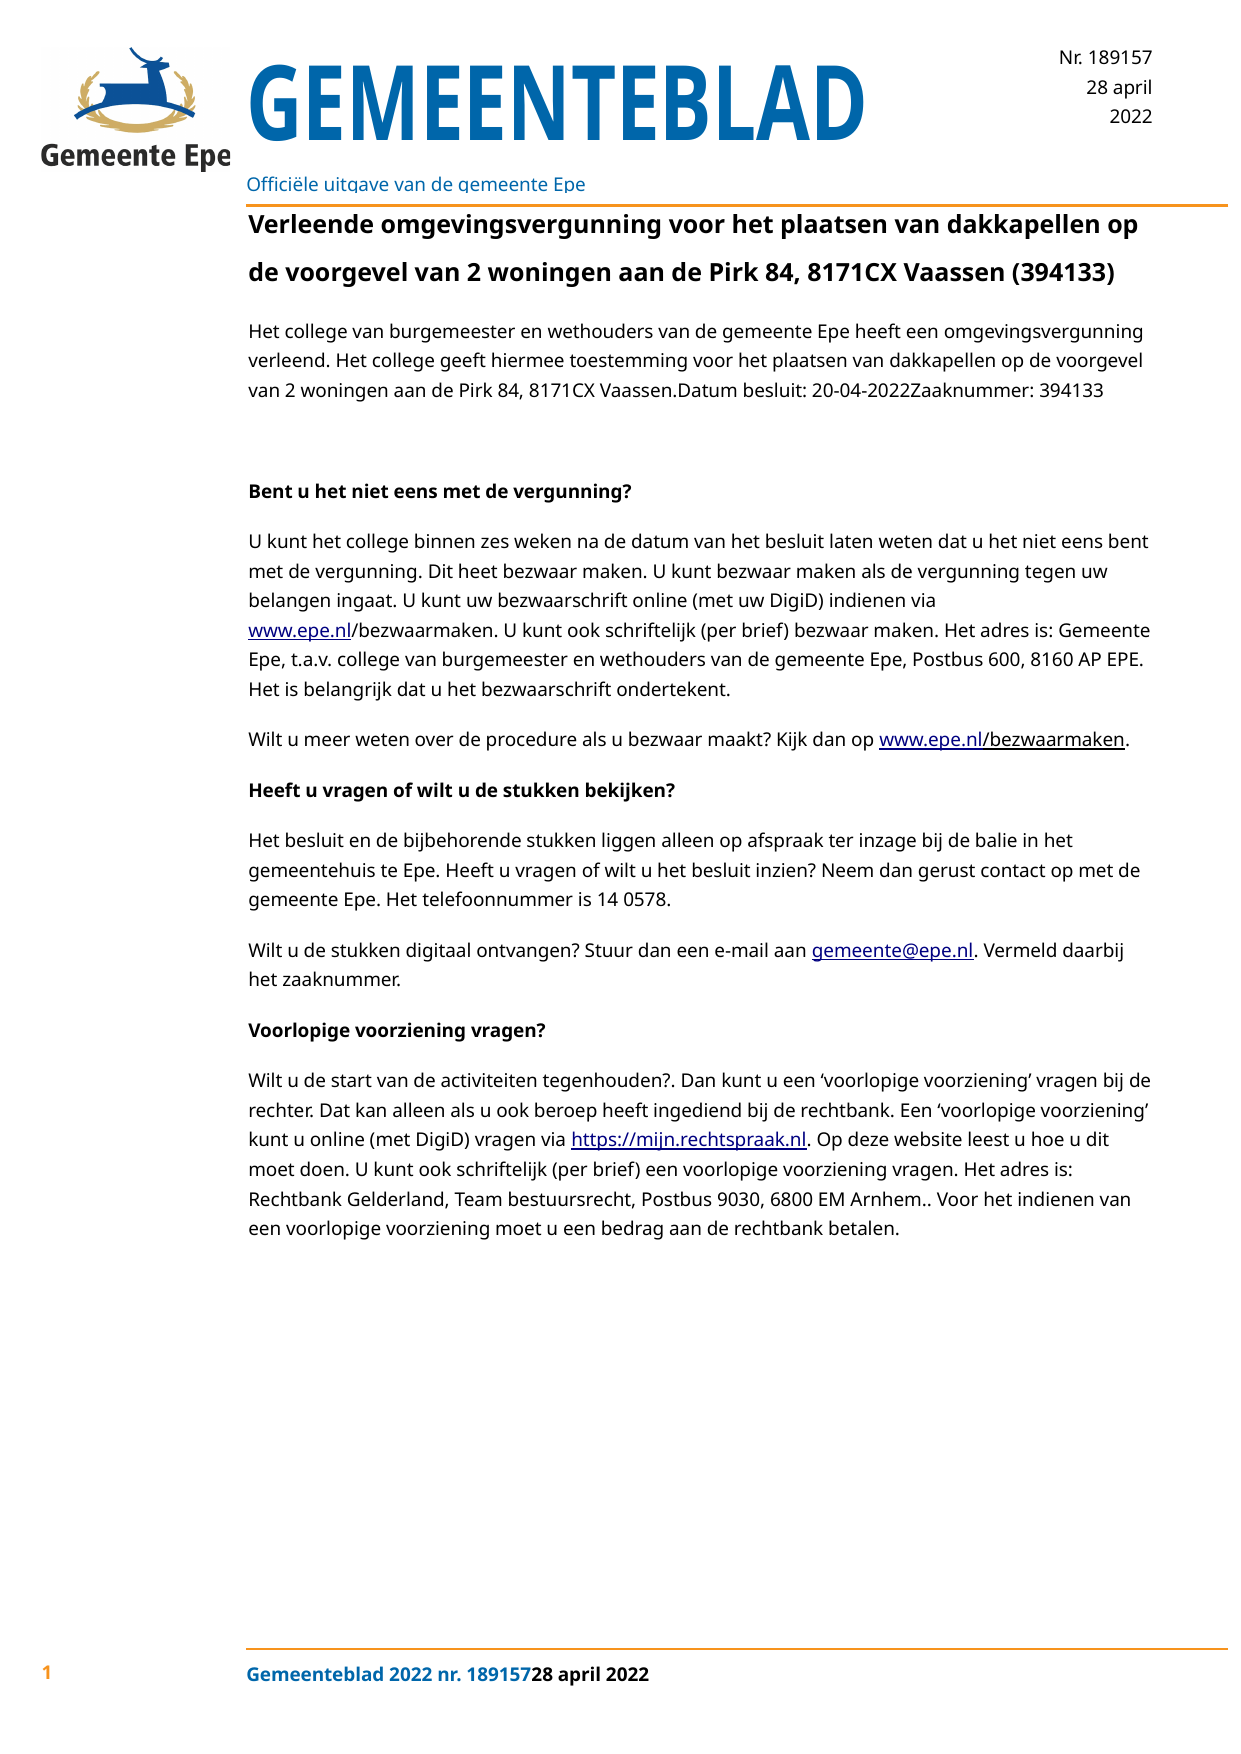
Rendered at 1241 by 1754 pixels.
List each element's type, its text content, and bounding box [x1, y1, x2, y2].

text U kunt het college binnen zes weken na de datum van het besluit laten weten dat u het niet eens bent met de vergunning. Dit heet bezwaar maken. U kunt bezwaar maken als de vergunning tegen uw belangen ingaat. U kunt uw bezwaarschrift online (met uw DigiD) indienen via www.epe.nl/bezwaarmaken. U kunt ook schriftelijk (per brief) bezwaar maken. Het adres is: Gemeente Epe, t.a.v. college van burgemeester en wethouders van de gemeente Epe, Postbus 600, 8160 AP EPE. Het is belangrijk dat u het bezwaarschrift ondertekent. [248, 528, 1152, 702]
text Heeft u vragen of wilt u de stukken bekijken? [248, 777, 1152, 803]
text Bent u het niet eens met de vergunning? [248, 478, 1152, 504]
picture [41, 47, 231, 172]
text Verleende omgevingsvergunning voor het plaatsen van dakkapellen op de voorgevel van 2 woningen aan de Pirk 84, 8171CX Vaassen (394133) [248, 207, 1152, 288]
text Voorlopige voorziening vragen? [248, 1017, 1152, 1043]
text Het college van burgemeester en wethouders van de gemeente Epe heeft een omgevingsvergunning verleend. Het college geeft hiermee toestemming voor het plaatsen van dakkapellen op de voorgevel van 2 woningen aan de Pirk 84, 8171CX Vaassen.Datum besluit: 20-04-2022Zaaknummer: 394133 [248, 318, 1152, 403]
text Het besluit en de bijbehorende stukken liggen alleen op afspraak ter inzage bij de balie in het gemeentehuis te Epe. Heeft u vragen of wilt u het besluit inzien? Neem dan gerust contact op met de gemeente Epe. Het telefoonnummer is 14 0578. [248, 827, 1152, 912]
text Wilt u de start van de activiteiten tegenhouden?. Dan kunt u een ‘voorlopige voorziening’ vragen bij de rechter. Dat kan alleen als u ook beroep heeft ingediend bij de rechtbank. Een ‘voorlopige voorziening’ kunt u online (met DigiD) vragen via https://mijn.rechtspraak.nl. Op deze website leest u hoe u dit moet doen. U kunt ook schriftelijk (per brief) een voorlopige voorziening vragen. Het adres is: Rechtbank Gelderland, Team bestuursrecht, Postbus 9030, 6800 EM Arnhem.. Voor het indienen van een voorlopige voorziening moet u een bedrag aan de rechtbank betalen. [248, 1067, 1152, 1241]
text Wilt u meer weten over de procedure als u bezwaar maakt? Kijk dan op www.epe.nl/bezwaarmaken. [248, 727, 1152, 752]
text Wilt u de stukken digitaal ontvangen? Stuur dan een e-mail aan gemeente@epe.nl. Vermeld daarbij het zaaknummer. [248, 937, 1152, 992]
